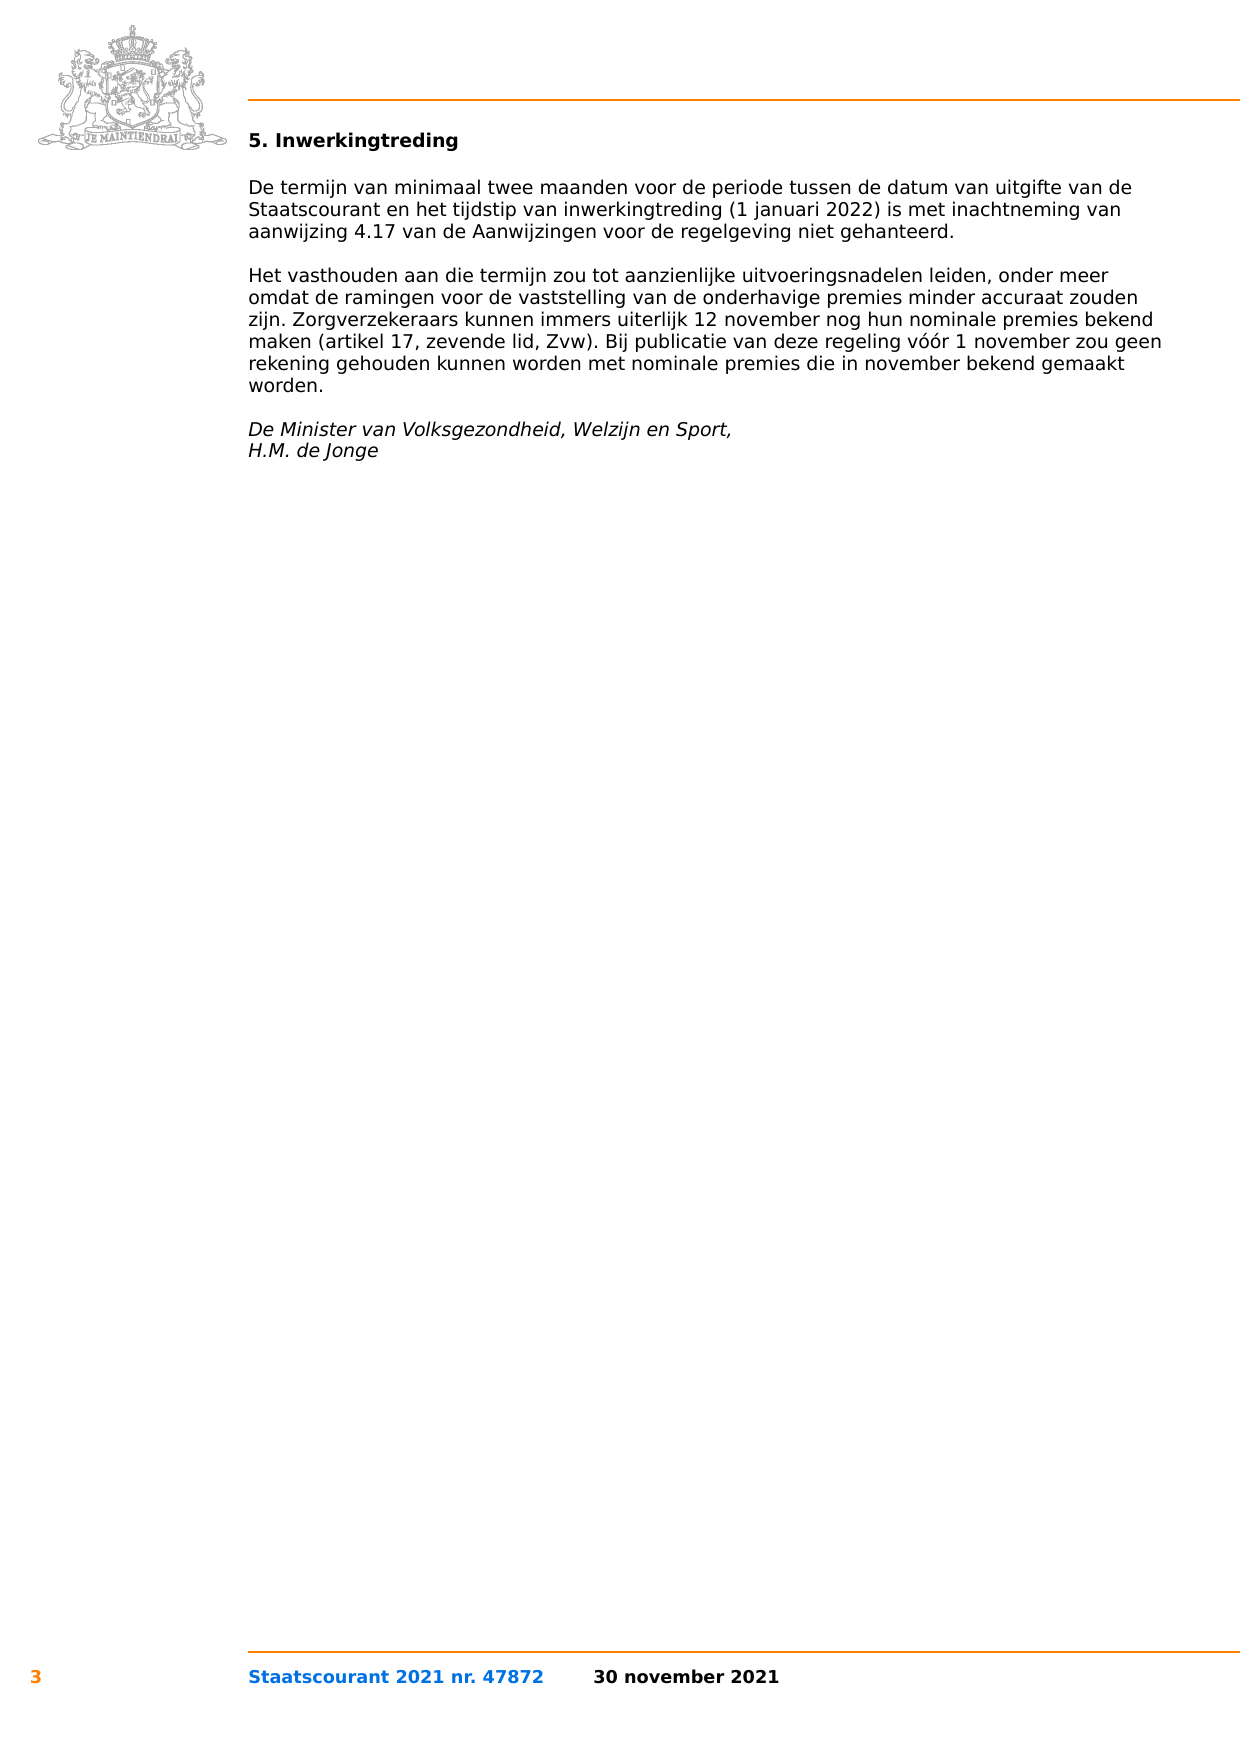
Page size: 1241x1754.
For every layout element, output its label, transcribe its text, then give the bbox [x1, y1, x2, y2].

text De termijn van minimaal twee maanden voor de periode tussen de datum van uitgifte van de Staatscourant en het tijdstip van inwerkingtreding (1 januari 2022) is met inachtneming van aanwijzing 4.17 van de Aanwijzingen voor de regelgeving niet gehanteerd. [248, 177, 1163, 243]
text Het vasthouden aan die termijn zou tot aanzienlijke uitvoeringsnadelen leiden, onder meer omdat de ramingen voor de vaststelling van de onderhavige premies minder accuraat zouden zijn. Zorgverzekeraars kunnen immers uiterlijk 12 november nog hun nominale premies bekend maken (artikel 17, zevende lid, Zvw). Bij publicatie van deze regeling vóór 1 november zou geen rekening gehouden kunnen worden met nominale premies die in november bekend gemaakt worden. [248, 265, 1163, 397]
picture [38, 25, 227, 150]
subtitle 5. Inwerkingtreding [248, 130, 1163, 152]
text De Minister van Volksgezondheid, Welzijn en Sport, H.M. de Jonge [248, 418, 1163, 462]
